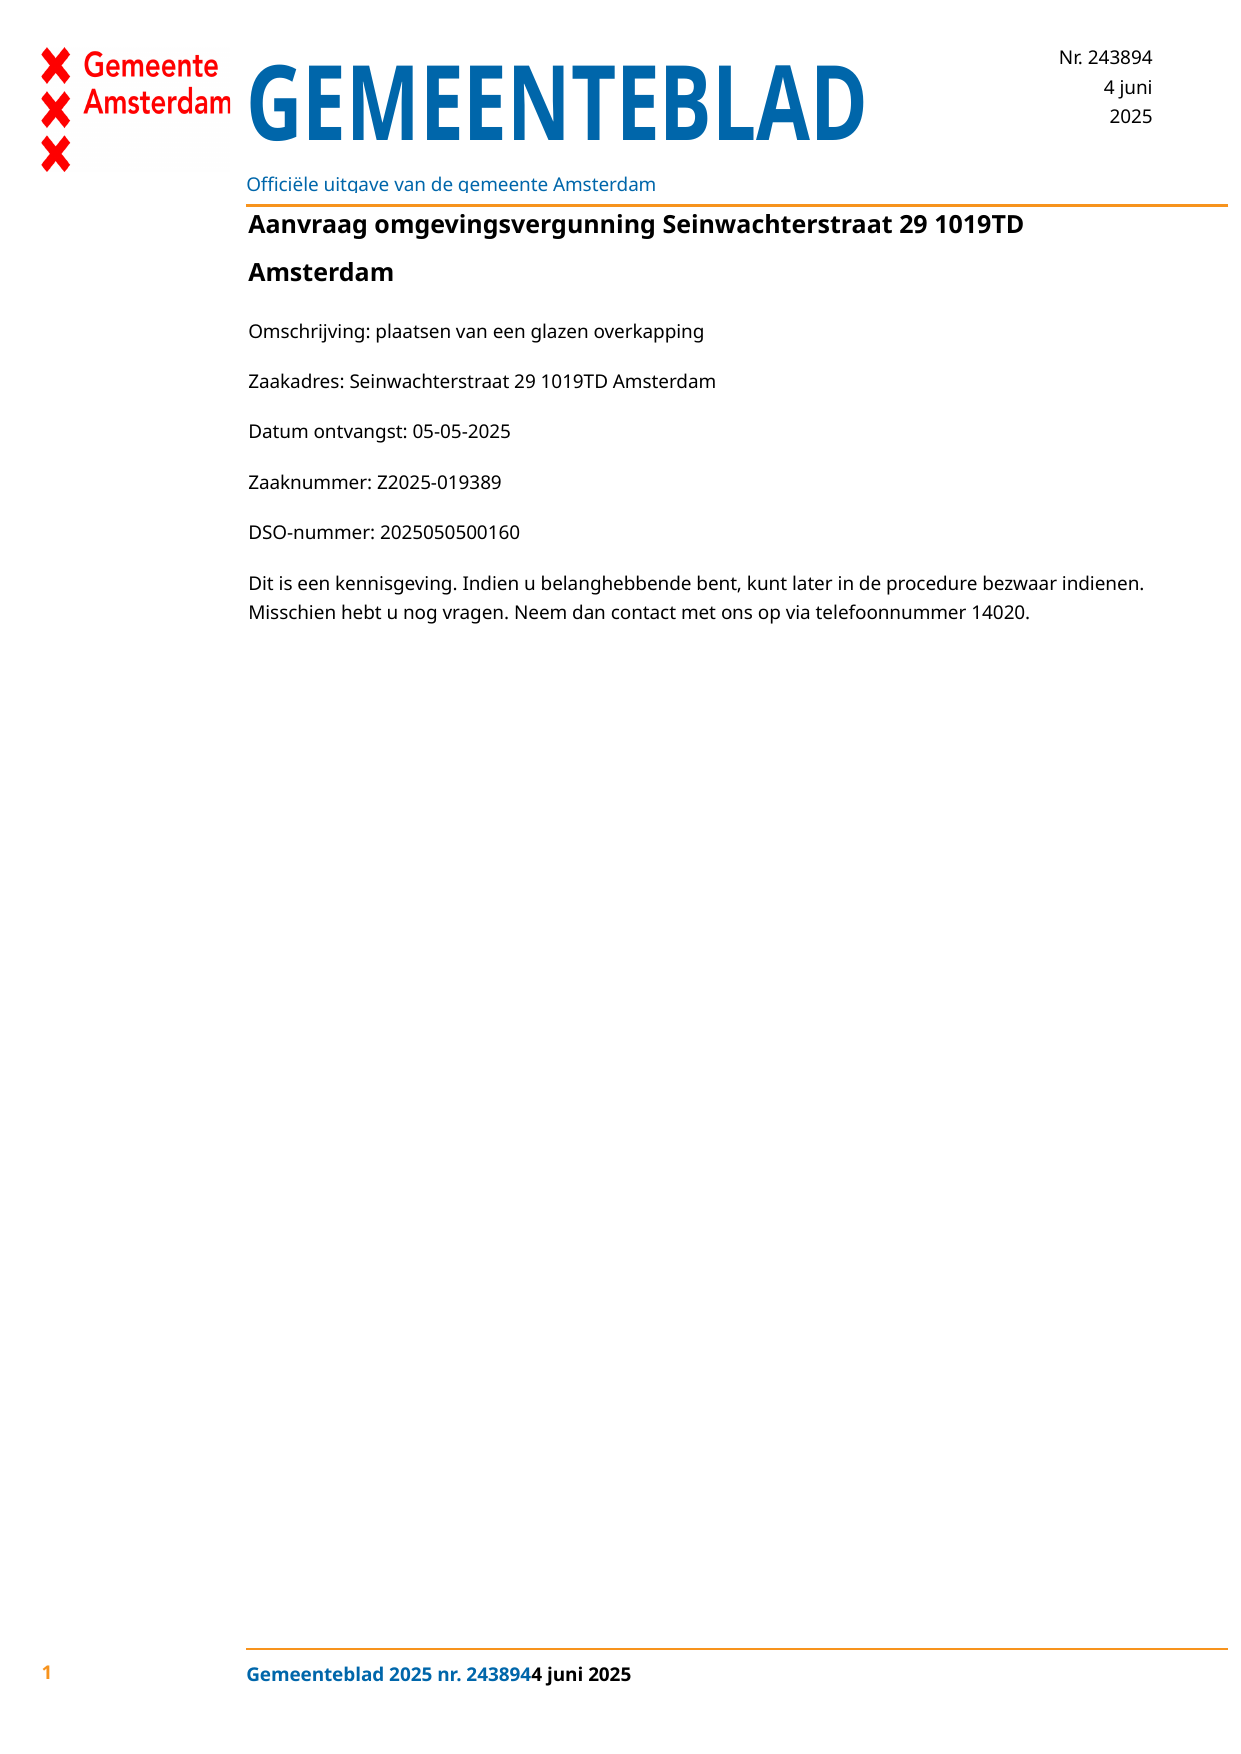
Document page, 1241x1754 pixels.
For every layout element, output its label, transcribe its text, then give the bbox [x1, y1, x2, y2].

text Zaaknummer: Z2025-019389 [248, 469, 1152, 495]
text DSO-nummer: 2025050500160 [248, 519, 1152, 545]
picture [41, 47, 231, 172]
text Zaakadres: Seinwachterstraat 29 1019TD Amsterdam [248, 368, 1152, 394]
text Aanvraag omgevingsvergunning Seinwachterstraat 29 1019TD Amsterdam [248, 207, 1152, 288]
text Omschrijving: plaatsen van een glazen overkapping [248, 318, 1152, 344]
text Datum ontvangst: 05-05-2025 [248, 419, 1152, 444]
text Dit is een kennisgeving. Indien u belanghebbende bent, kunt later in de procedure bezwaar indienen. Misschien hebt u nog vragen. Neem dan contact met ons op via telefoonnummer 14020. [248, 570, 1152, 625]
